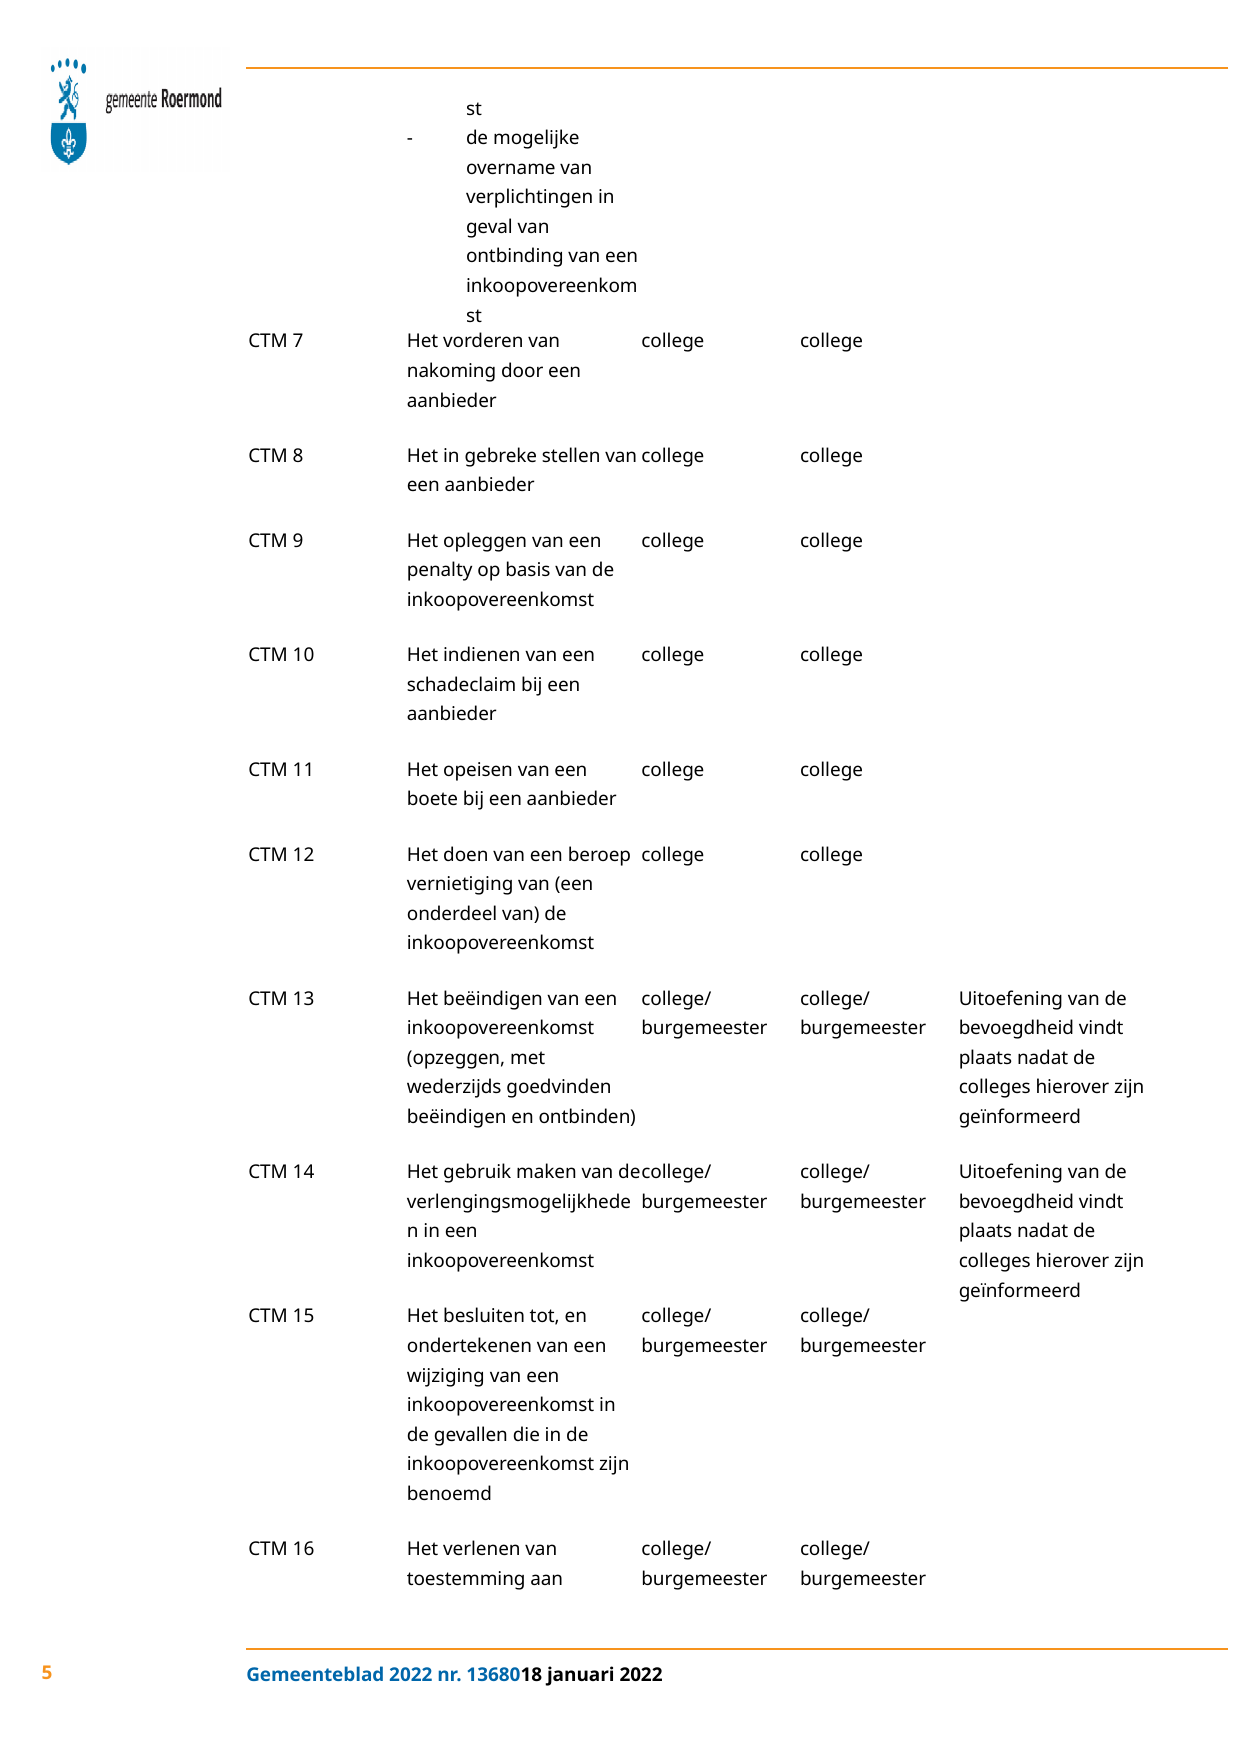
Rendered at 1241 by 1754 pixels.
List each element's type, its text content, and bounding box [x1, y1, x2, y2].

table_cell Het doen van een beroep vernietiging van (een onderdeel van) de inkoopovereenkomst [407, 841, 641, 985]
table_cell college [641, 328, 800, 442]
table_cell [959, 641, 1152, 756]
table_cell CTM 8 [248, 442, 407, 527]
picture [41, 47, 231, 172]
table_cell college/ burgemeester [800, 985, 958, 1158]
table_cell [641, 95, 800, 328]
table_cell [248, 95, 407, 328]
table_cell [959, 527, 1152, 641]
table_cell Het opleggen van een penalty op basis van de inkoopovereenkomst [407, 527, 641, 641]
table_cell CTM 11 [248, 756, 407, 841]
table_cell [800, 95, 958, 328]
table_cell college [800, 328, 958, 442]
table_cell CTM 10 [248, 641, 407, 756]
table_cell [959, 1535, 1152, 1591]
table_cell CTM 14 [248, 1159, 407, 1303]
table_cell Het indienen van een schadeclaim bij een aanbieder [407, 641, 641, 756]
table_cell college [800, 527, 958, 641]
table_cell college [641, 756, 800, 841]
table_cell CTM 13 [248, 985, 407, 1158]
table_cell college/ burgemeester [641, 1535, 800, 1591]
table_cell college [641, 527, 800, 641]
table_cell college/ burgemeester [800, 1159, 958, 1303]
table_cell [959, 442, 1152, 527]
table_cell CTM 16 [248, 1535, 407, 1591]
table_cell st de mogelijke overname van verplichtingen in geval van ontbinding van een inkoopovereenkomst [407, 95, 641, 328]
table_cell [959, 95, 1152, 328]
table_cell Het beëindigen van een inkoopovereenkomst (opzeggen, met wederzijds goedvinden beëindigen en ontbinden) [407, 985, 641, 1158]
table_cell college [800, 641, 958, 756]
table_cell college [800, 841, 958, 985]
table_cell college [641, 442, 800, 527]
table_cell Het vorderen van nakoming door een aanbieder [407, 328, 641, 442]
table_cell [959, 756, 1152, 841]
table_cell Het besluiten tot, en ondertekenen van een wijziging van een inkoopovereenkomst in de gevallen die in de inkoopovereenkomst zijn benoemd [407, 1303, 641, 1535]
table_cell college [800, 756, 958, 841]
table_cell CTM 7 [248, 328, 407, 442]
table_cell [959, 328, 1152, 442]
table_cell Het opeisen van een boete bij een aanbieder [407, 756, 641, 841]
table_cell Het verlenen van toestemming aan [407, 1535, 641, 1591]
table_cell CTM 12 [248, 841, 407, 985]
table_cell college/ burgemeester [800, 1535, 958, 1591]
table_cell Het gebruik maken van de verlengingsmogelijkheden in een inkoopovereenkomst [407, 1159, 641, 1303]
table_cell CTM 9 [248, 527, 407, 641]
table_cell CTM 15 [248, 1303, 407, 1535]
table_cell college [641, 841, 800, 985]
table_cell college/ burgemeester [641, 1303, 800, 1535]
table_cell [959, 1303, 1152, 1535]
table_cell college [641, 641, 800, 756]
table_cell Uitoefening van de bevoegdheid vindt plaats nadat de colleges hierover zijn geïnformeerd [959, 1159, 1152, 1303]
table_cell college/ burgemeester [800, 1303, 958, 1535]
table_cell college/ burgemeester [641, 985, 800, 1158]
table_cell Het in gebreke stellen van een aanbieder [407, 442, 641, 527]
table_cell college [800, 442, 958, 527]
table_cell Uitoefening van de bevoegdheid vindt plaats nadat de colleges hierover zijn geïnformeerd [959, 985, 1152, 1158]
table_cell college/ burgemeester [641, 1159, 800, 1303]
table_cell [959, 841, 1152, 985]
